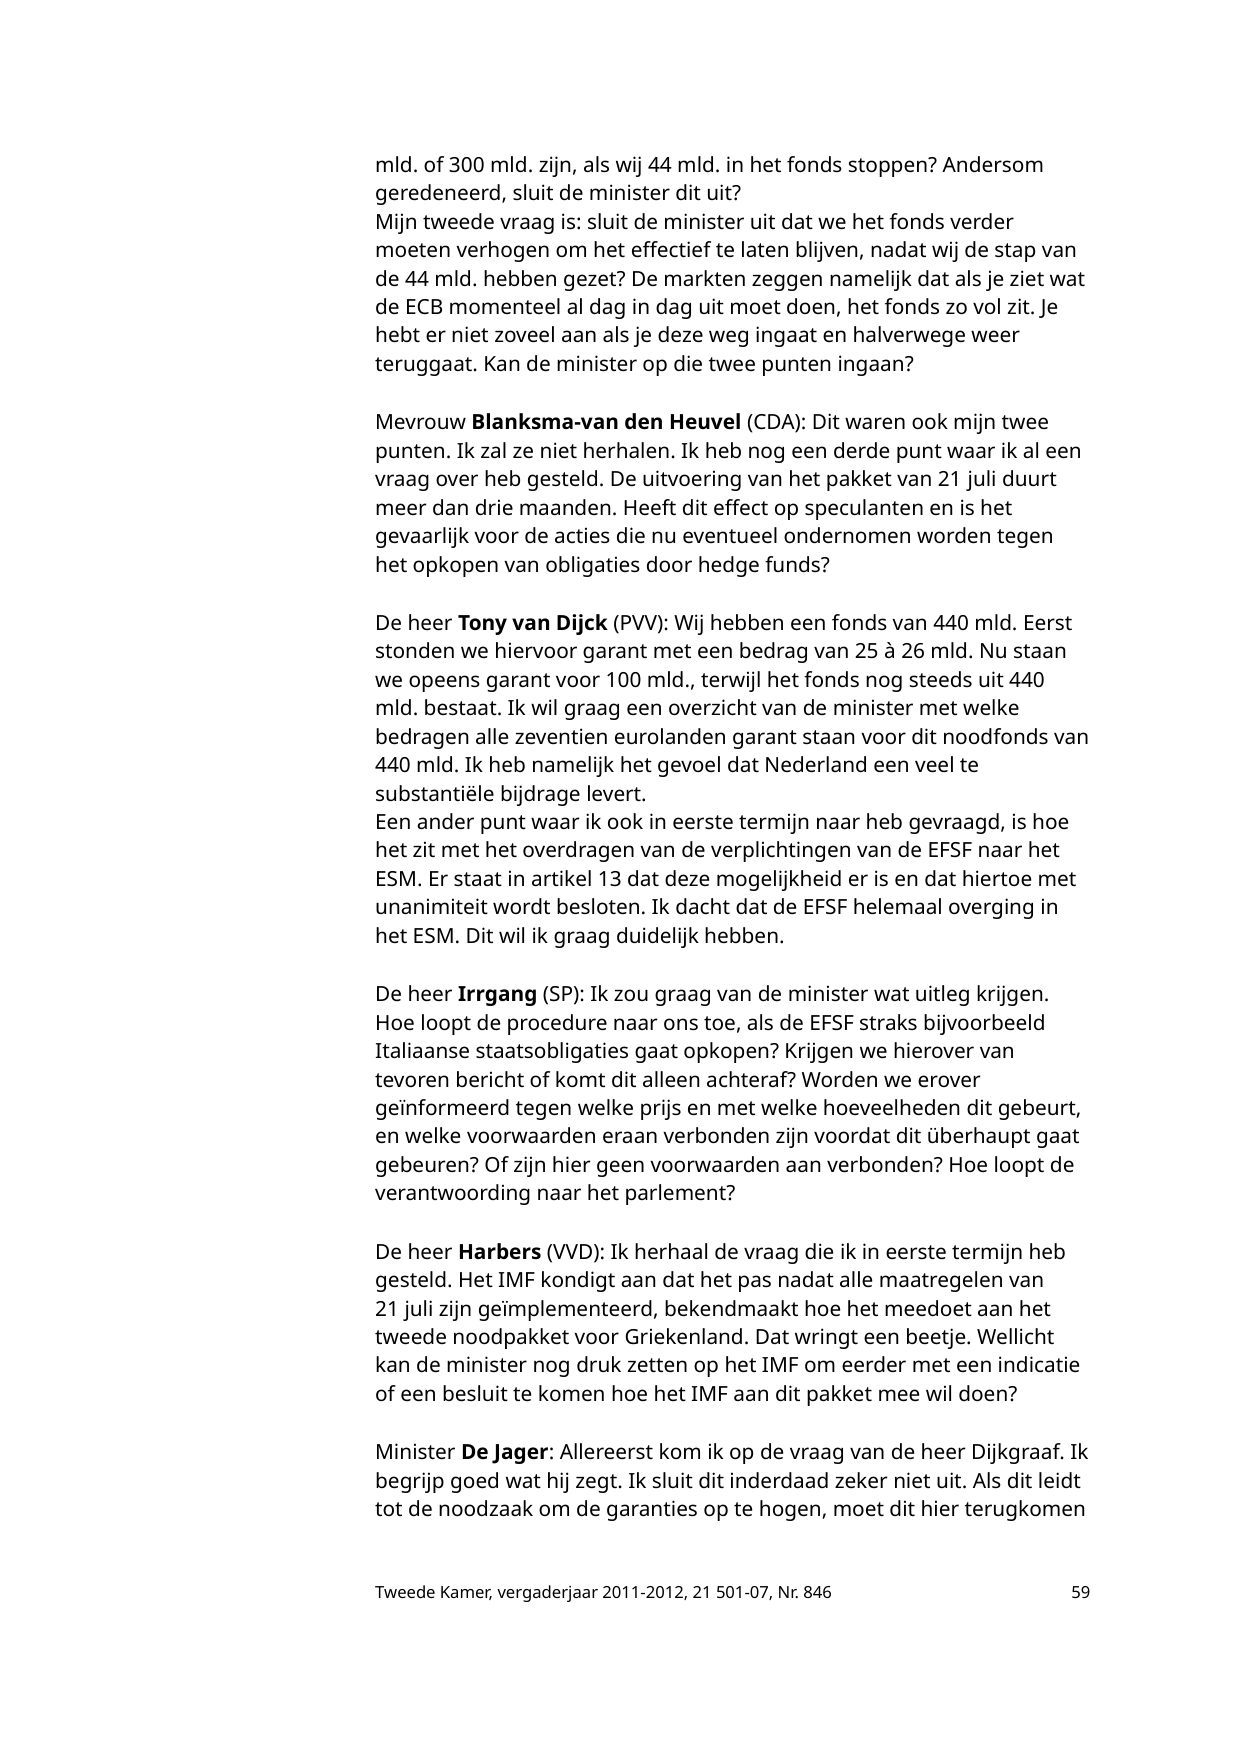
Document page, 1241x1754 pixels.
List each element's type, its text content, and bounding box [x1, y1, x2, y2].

text Mijn tweede vraag is: sluit de minister uit dat we het fonds verder moeten verhogen om het effectief te laten blijven, nadat wij de stap van de 44 mld. hebben gezet? De markten zeggen namelijk dat als je ziet wat de ECB momenteel al dag in dag uit moet doen, het fonds zo vol zit. Je hebt er niet zoveel aan als je deze weg ingaat en halverwege weer teruggaat. Kan de minister op die twee punten ingaan? [375, 207, 1090, 377]
text mld. of 300 mld. zijn, als wij 44 mld. in het fonds stoppen? Andersom geredeneerd, sluit de minister dit uit? [375, 150, 1090, 207]
text De heer Irrgang (SP): Ik zou graag van de minister wat uitleg krijgen. Hoe loopt de procedure naar ons toe, als de EFSF straks bijvoorbeeld Italiaanse staatsobligaties gaat opkopen? Krijgen we hierover van tevoren bericht of komt dit alleen achteraf? Worden we erover geïnformeerd tegen welke prijs en met welke hoeveelheden dit gebeurt, en welke voorwaarden eraan verbonden zijn voordat dit überhaupt gaat gebeuren? Of zijn hier geen voorwaarden aan verbonden? Hoe loopt de verantwoording naar het parlement? [375, 979, 1090, 1207]
text De heer Tony van Dijck (PVV): Wij hebben een fonds van 440 mld. Eerst stonden we hiervoor garant met een bedrag van 25 à 26 mld. Nu staan we opeens garant voor 100 mld., terwijl het fonds nog steeds uit 440 mld. bestaat. Ik wil graag een overzicht van de minister met welke bedragen alle zeventien eurolanden garant staan voor dit noodfonds van 440 mld. Ik heb namelijk het gevoel dat Nederland een veel te substantiële bijdrage levert. [375, 608, 1090, 807]
text De heer Harbers (VVD): Ik herhaal de vraag die ik in eerste termijn heb gesteld. Het IMF kondigt aan dat het pas nadat alle maatregelen van 21 juli zijn geïmplementeerd, bekendmaakt hoe het meedoet aan het tweede noodpakket voor Griekenland. Dat wringt een beetje. Wellicht kan de minister nog druk zetten op het IMF om eerder met een indicatie of een besluit te komen hoe het IMF aan dit pakket mee wil doen? [375, 1237, 1090, 1407]
text Mevrouw Blanksma-van den Heuvel (CDA): Dit waren ook mijn twee punten. Ik zal ze niet herhalen. Ik heb nog een derde punt waar ik al een vraag over heb gesteld. De uitvoering van het pakket van 21 juli duurt meer dan drie maanden. Heeft dit effect op speculanten en is het gevaarlijk voor de acties die nu eventueel ondernomen worden tegen het opkopen van obligaties door hedge funds? [375, 407, 1090, 578]
text Een ander punt waar ik ook in eerste termijn naar heb gevraagd, is hoe het zit met het overdragen van de verplichtingen van de EFSF naar het ESM. Er staat in artikel 13 dat deze mogelijkheid er is en dat hiertoe met unanimiteit wordt besloten. Ik dacht dat de EFSF helemaal overging in het ESM. Dit wil ik graag duidelijk hebben. [375, 807, 1090, 949]
text Minister De Jager: Allereerst kom ik op de vraag van de heer Dijkgraaf. Ik begrijp goed wat hij zegt. Ik sluit dit inderdaad zeker niet uit. Als dit leidt tot de noodzaak om de garanties op te hogen, moet dit hier terugkomen [375, 1437, 1090, 1523]
